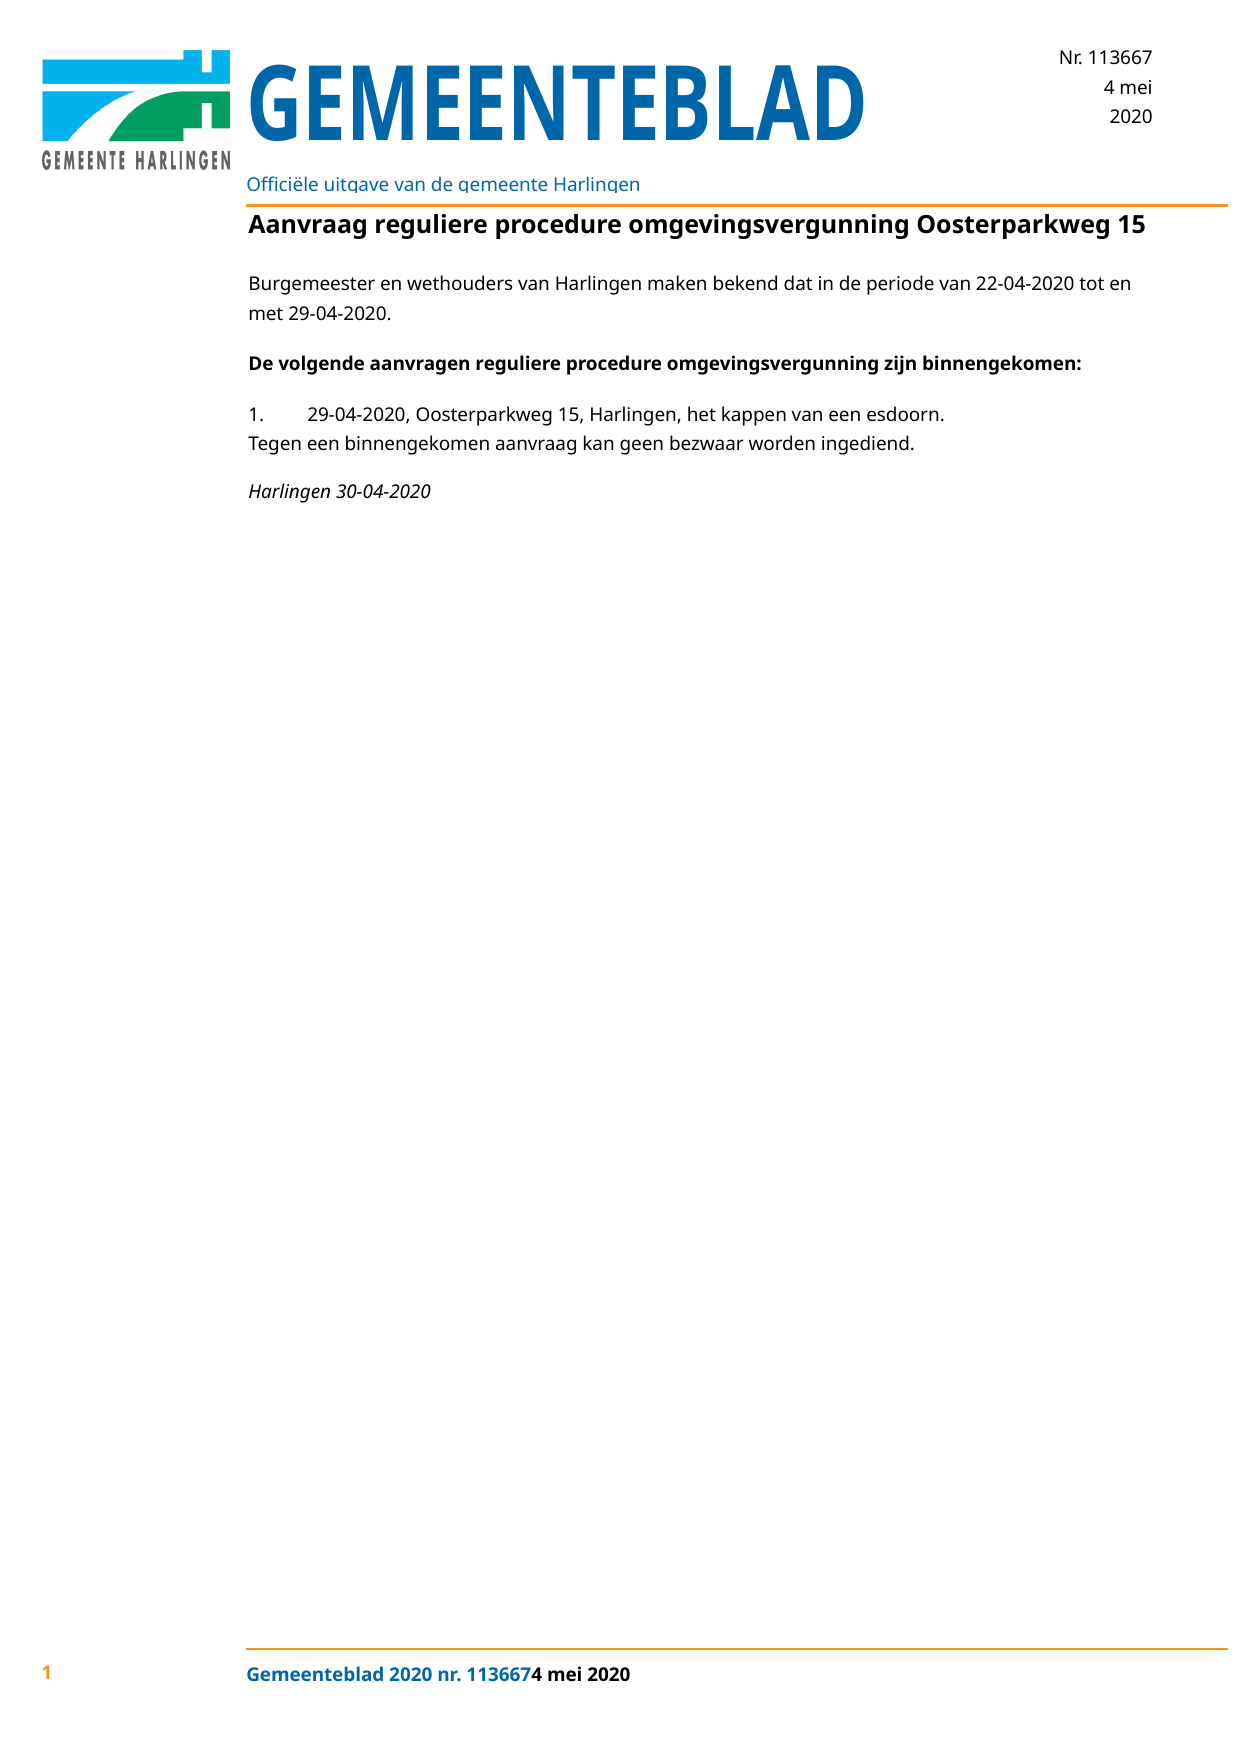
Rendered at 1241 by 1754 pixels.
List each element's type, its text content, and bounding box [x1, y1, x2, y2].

text Harlingen 30-04-2020 [248, 478, 1152, 504]
list 29-04-2020, Oosterparkweg 15, Harlingen, het kappen van een esdoorn. [248, 401, 1152, 426]
text De volgende aanvragen reguliere procedure omgevingsvergunning zijn binnengekomen: [248, 350, 1152, 376]
picture [41, 47, 231, 172]
text Burgemeester en wethouders van Harlingen maken bekend dat in de periode van 22-04-2020 tot en met 29-04-2020. [248, 270, 1152, 326]
text Aanvraag reguliere procedure omgevingsvergunning Oosterparkweg 15 [248, 207, 1152, 241]
text Tegen een binnengekomen aanvraag kan geen bezwaar worden ingediend. [248, 430, 1152, 456]
